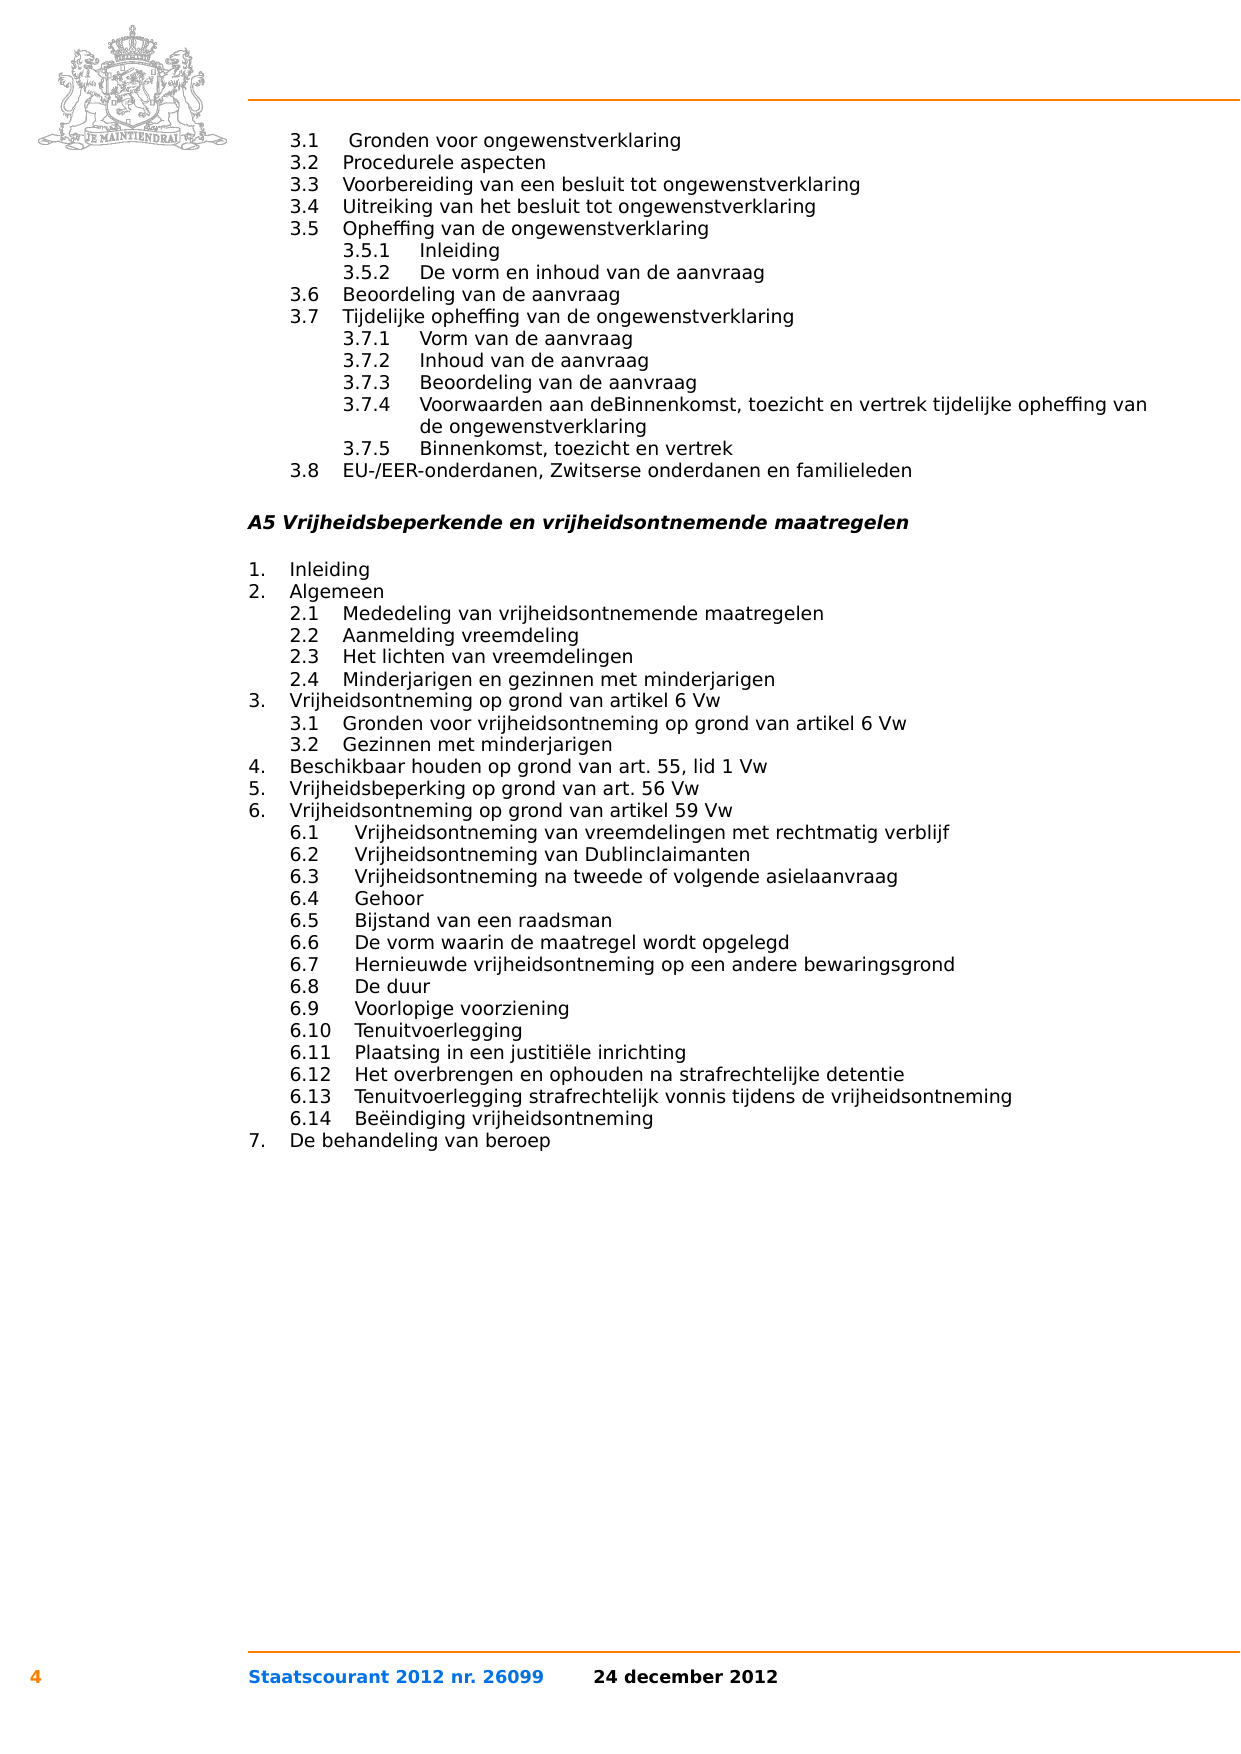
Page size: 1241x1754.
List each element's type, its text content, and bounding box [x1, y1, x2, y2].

text 3.1 Gronden voor ongewenstverklaring [289, 130, 1163, 152]
text 7. De behandeling van beroep [248, 1130, 1163, 1152]
text 5. Vrijheidsbeperking op grond van art. 56 Vw [248, 778, 1163, 800]
text 3.7 Tijdelijke opheffing van de ongewenstverklaring [289, 306, 1163, 328]
text 3.7.4 Voorwaarden aan deBinnenkomst, toezicht en vertrek tijdelijke opheffing van de ongewenstverklaring [342, 394, 1163, 438]
text 6.2 Vrijheidsontneming van Dublinclaimanten [289, 844, 1163, 866]
text 3.5 Opheffing van de ongewenstverklaring [289, 218, 1163, 240]
text 3.2 Procedurele aspecten [289, 152, 1163, 174]
text 3.7.2 Inhoud van de aanvraag [342, 350, 1163, 372]
text 2.2 Aanmelding vreemdeling [289, 624, 1163, 646]
text 3.3 Voorbereiding van een besluit tot ongewenstverklaring [289, 174, 1163, 196]
text 3.5.1 Inleiding [342, 240, 1163, 262]
text 1. Inleiding [248, 558, 1163, 581]
text 3.7.3 Beoordeling van de aanvraag [342, 372, 1163, 394]
text 3.7.1 Vorm van de aanvraag [342, 328, 1163, 350]
text 6.7 Hernieuwde vrijheidsontneming op een andere bewaringsgrond [289, 954, 1163, 976]
text 6.10 Tenuitvoerlegging [289, 1020, 1163, 1042]
picture [38, 25, 227, 150]
text 6.11 Plaatsing in een justitiële inrichting [289, 1042, 1163, 1064]
text 6.13 Tenuitvoerlegging strafrechtelijk vonnis tijdens de vrijheidsontneming [289, 1086, 1163, 1108]
text 6.4 Gehoor [289, 888, 1163, 910]
text 3.4 Uitreiking van het besluit tot ongewenstverklaring [289, 196, 1163, 218]
text 6. Vrijheidsontneming op grond van artikel 59 Vw [248, 800, 1163, 822]
text 3.2 Gezinnen met minderjarigen [289, 734, 1163, 756]
text 2.1 Mededeling van vrijheidsontnemende maatregelen [289, 602, 1163, 624]
text 3.7.5 Binnenkomst, toezicht en vertrek [342, 438, 1163, 459]
text 6.5 Bijstand van een raadsman [289, 910, 1163, 932]
text 2.3 Het lichten van vreemdelingen [289, 646, 1163, 668]
text 6.9 Voorlopige voorziening [289, 998, 1163, 1020]
text 6.1 Vrijheidsontneming van vreemdelingen met rechtmatig verblijf [289, 822, 1163, 844]
text 2.4 Minderjarigen en gezinnen met minderjarigen [289, 668, 1163, 690]
text 3.1 Gronden voor vrijheidsontneming op grond van artikel 6 Vw [289, 712, 1163, 734]
text 6.6 De vorm waarin de maatregel wordt opgelegd [289, 932, 1163, 954]
text 3.8 EU-/EER-onderdanen, Zwitserse onderdanen en familieleden [289, 459, 1163, 482]
text 6.3 Vrijheidsontneming na tweede of volgende asielaanvraag [289, 866, 1163, 888]
text 6.14 Beëindiging vrijheidsontneming [289, 1108, 1163, 1130]
subtitle A5 Vrijheidsbeperkende en vrijheidsontnemende maatregelen [248, 512, 1163, 533]
text 6.12 Het overbrengen en ophouden na strafrechtelijke detentie [289, 1064, 1163, 1086]
text 3.6 Beoordeling van de aanvraag [289, 284, 1163, 306]
text 2. Algemeen [248, 581, 1163, 602]
text 3. Vrijheidsontneming op grond van artikel 6 Vw [248, 690, 1163, 712]
text 6.8 De duur [289, 976, 1163, 998]
text 4. Beschikbaar houden op grond van art. 55, lid 1 Vw [248, 756, 1163, 778]
text 3.5.2 De vorm en inhoud van de aanvraag [342, 262, 1163, 284]
